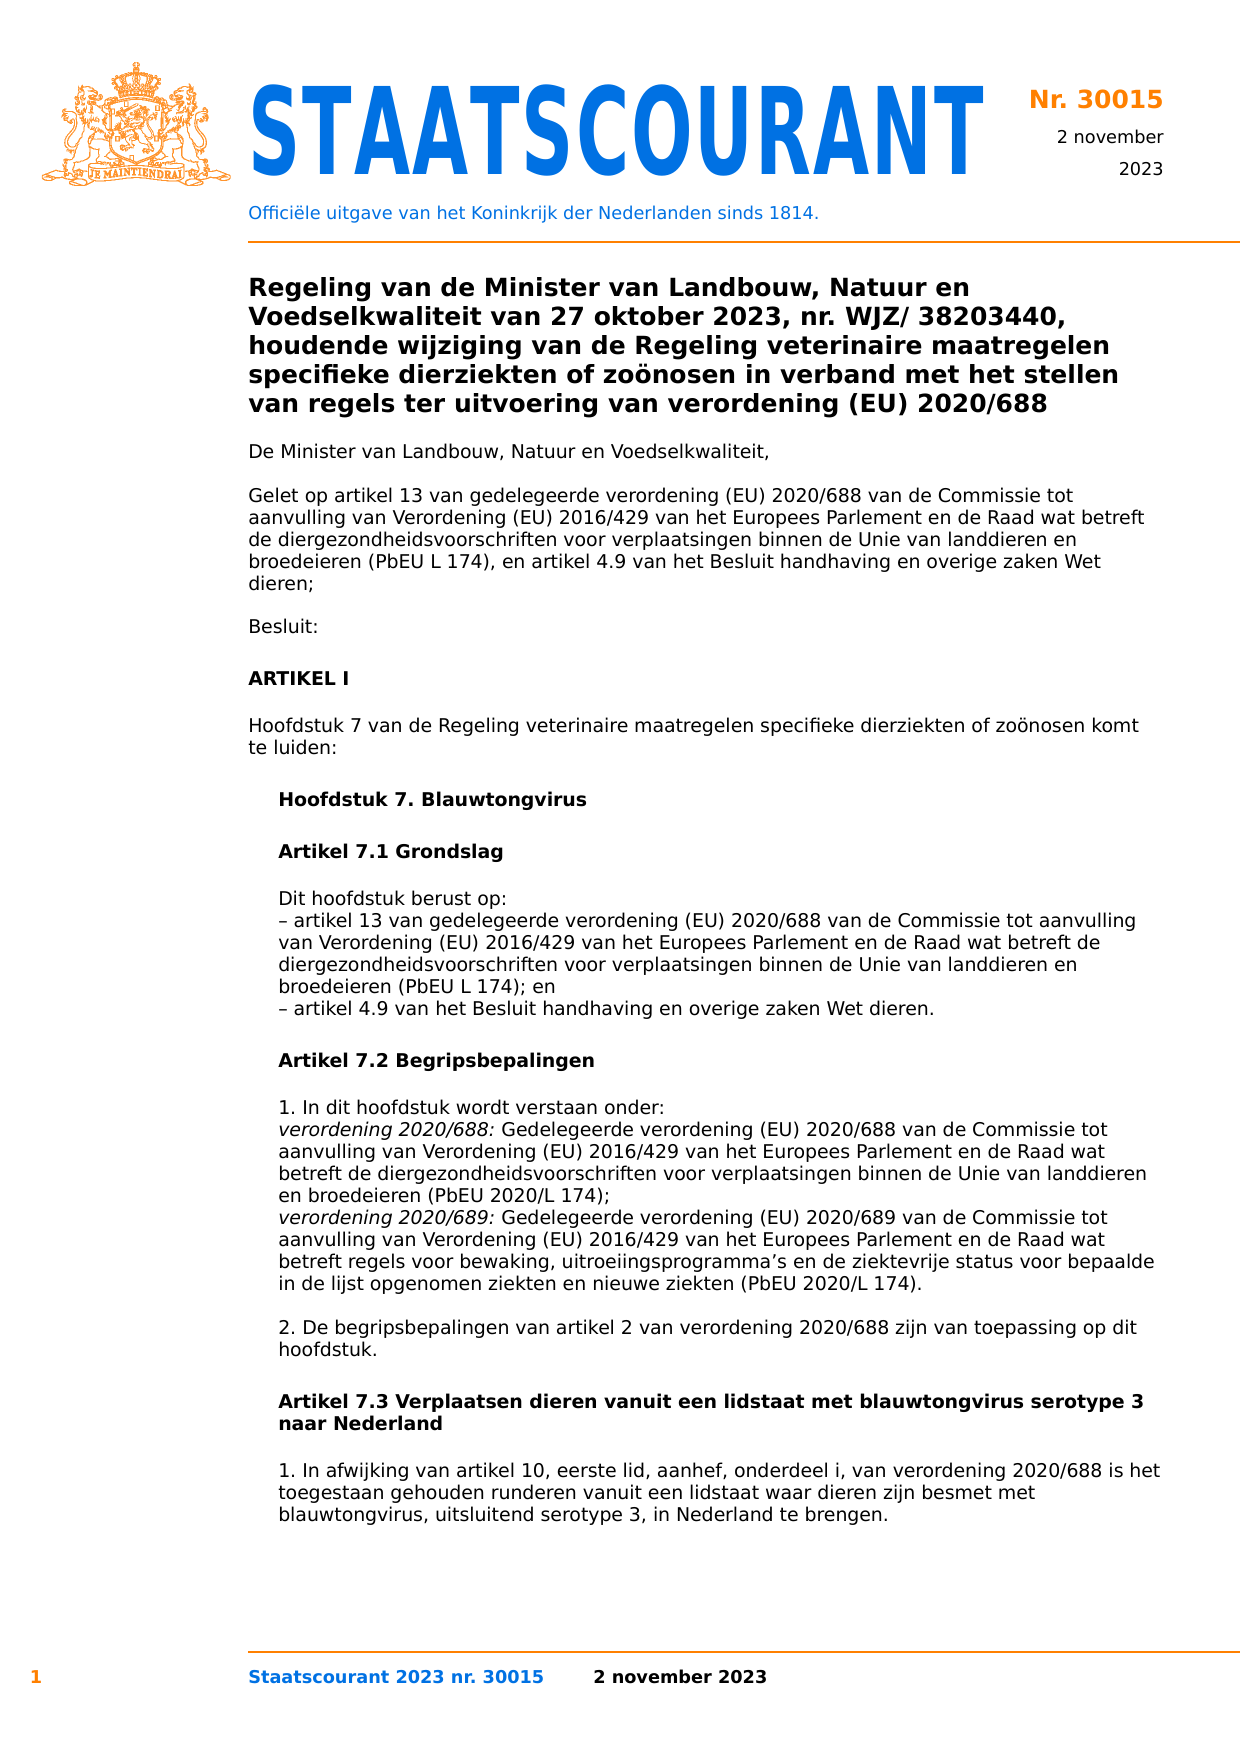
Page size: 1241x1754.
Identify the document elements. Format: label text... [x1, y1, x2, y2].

table_header STAATSCOURANT [248, 62, 998, 203]
subtitle Regeling van de Minister van Landbouw, Natuur en Voedselkwaliteit van 27 oktober 2023, nr. WJZ/ 38203440, houdende wijziging van de Regeling veterinaire maatregelen specifieke dierziekten of zoönosen in verband met het stellen van regels ter uitvoering van verordening (EU) 2020/688 [248, 273, 1163, 419]
text Besluit: [248, 616, 1163, 638]
text – artikel 13 van gedelegeerde verordening (EU) 2020/688 van de Commissie tot aanvulling van Verordening (EU) 2016/429 van het Europees Parlement en de Raad wat betreft de diergezondheidsvoorschriften voor verplaatsingen binnen de Unie van landdieren en broedeieren (PbEU L 174); en [278, 910, 1163, 998]
text 1. In afwijking van artikel 10, eerste lid, aanhef, onderdeel i, van verordening 2020/688 is het toegestaan gehouden runderen vanuit een lidstaat waar dieren zijn besmet met blauwtongvirus, uitsluitend serotype 3, in Nederland te brengen. [278, 1460, 1163, 1526]
text – artikel 4.9 van het Besluit handhaving en overige zaken Wet dieren. [278, 998, 1163, 1020]
text Dit hoofdstuk berust op: [278, 888, 1163, 910]
table_header [25, 62, 248, 241]
subtitle Artikel 7.2 Begripsbepalingen [278, 1050, 1163, 1072]
text 1. In dit hoofdstuk wordt verstaan onder: [278, 1097, 1163, 1119]
picture [41, 62, 231, 186]
subtitle Artikel 7.1 Grondslag [278, 841, 1163, 863]
text verordening 2020/688: Gedelegeerde verordening (EU) 2020/688 van de Commissie tot aanvulling van Verordening (EU) 2016/429 van het Europees Parlement en de Raad wat betreft de diergezondheidsvoorschriften voor verplaatsingen binnen de Unie van landdieren en broedeieren (PbEU 2020/L 174); [278, 1119, 1163, 1207]
subtitle Artikel 7.3 Verplaatsen dieren vanuit een lidstaat met blauwtongvirus serotype 3 naar Nederland [278, 1391, 1163, 1435]
table_cell 2 november [998, 121, 1240, 153]
subtitle Hoofdstuk 7. Blauwtongvirus [278, 789, 1163, 811]
text verordening 2020/689: Gedelegeerde verordening (EU) 2020/689 van de Commissie tot aanvulling van Verordening (EU) 2016/429 van het Europees Parlement en de Raad wat betreft regels voor bewaking, uitroeiingsprogramma’s en de ziektevrije status voor bepaalde in de lijst opgenomen ziekten en nieuwe ziekten (PbEU 2020/L 174). [278, 1207, 1163, 1295]
table_cell Officiële uitgave van het Koninkrijk der Nederlanden sinds 1814. [248, 203, 1240, 241]
text Gelet op artikel 13 van gedelegeerde verordening (EU) 2020/688 van de Commissie tot aanvulling van Verordening (EU) 2016/429 van het Europees Parlement en de Raad wat betreft de diergezondheidsvoorschriften voor verplaatsingen binnen de Unie van landdieren en broedeieren (PbEU L 174), en artikel 4.9 van het Besluit handhaving en overige zaken Wet dieren; [248, 484, 1163, 594]
text Hoofdstuk 7 van de Regeling veterinaire maatregelen specifieke dierziekten of zoönosen komt te luiden: [248, 715, 1163, 759]
text 2. De begripsbepalingen van artikel 2 van verordening 2020/688 zijn van toepassing op dit hoofdstuk. [278, 1317, 1163, 1361]
subtitle ARTIKEL I [248, 668, 1163, 690]
text De Minister van Landbouw, Natuur en Voedselkwaliteit, [248, 441, 1163, 463]
table_header Nr. 30015 [998, 62, 1240, 121]
table_cell 2023 [998, 153, 1240, 203]
